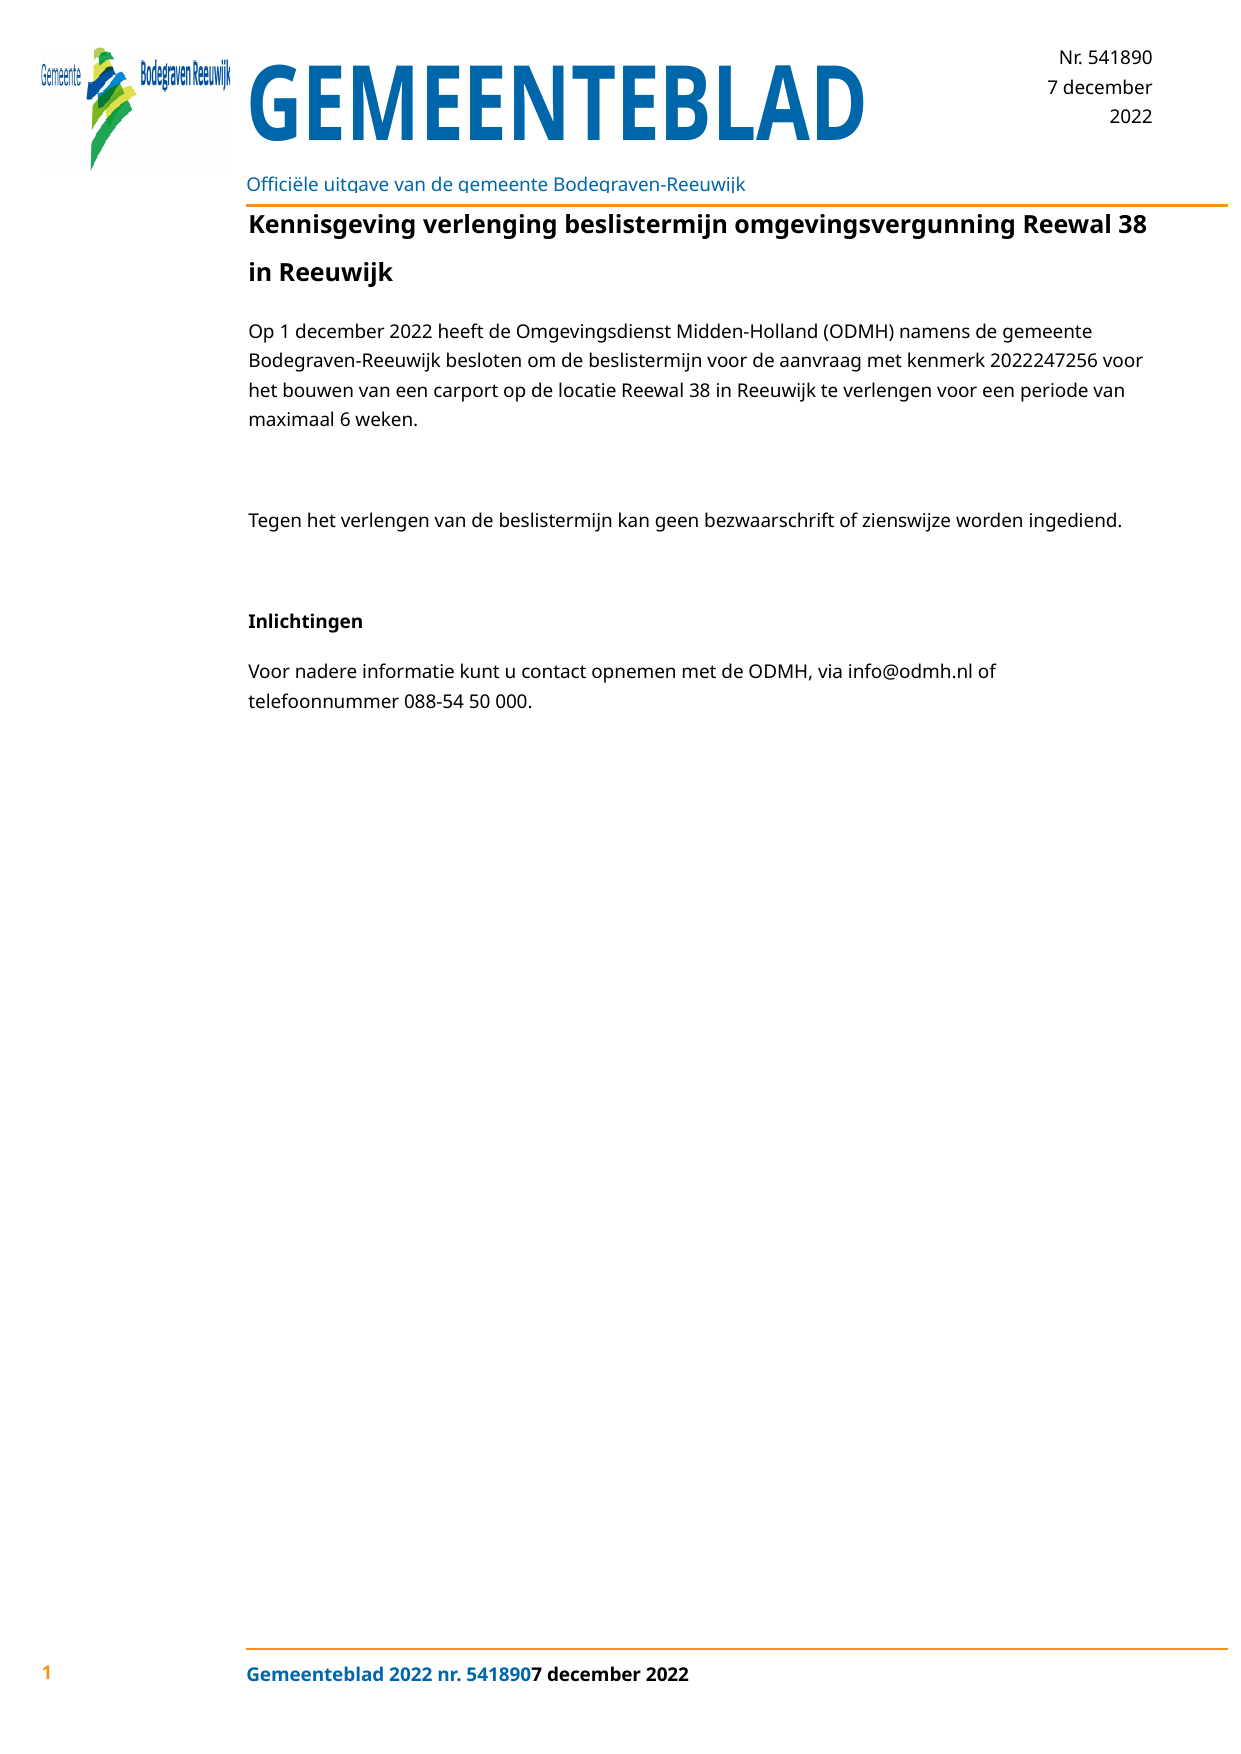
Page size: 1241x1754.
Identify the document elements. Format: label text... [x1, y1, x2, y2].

text Kennisgeving verlenging beslistermijn omgevingsvergunning Reewal 38 in Reeuwijk [248, 207, 1152, 288]
picture [41, 47, 231, 172]
text Voor nadere informatie kunt u contact opnemen met de ODMH, via info@odmh.nl of telefoonnummer 088-54 50 000. [248, 659, 1152, 714]
text Inlichtingen [248, 608, 1152, 634]
text Op 1 december 2022 heeft de Omgevingsdienst Midden-Holland (ODMH) namens de gemeente Bodegraven-Reeuwijk besloten om de beslistermijn voor de aanvraag met kenmerk 2022247256 voor het bouwen van een carport op de locatie Reewal 38 in Reeuwijk te verlengen voor een periode van maximaal 6 weken. [248, 318, 1152, 432]
text Tegen het verlengen van de beslistermijn kan geen bezwaarschrift of zienswijze worden ingediend. [248, 507, 1152, 533]
